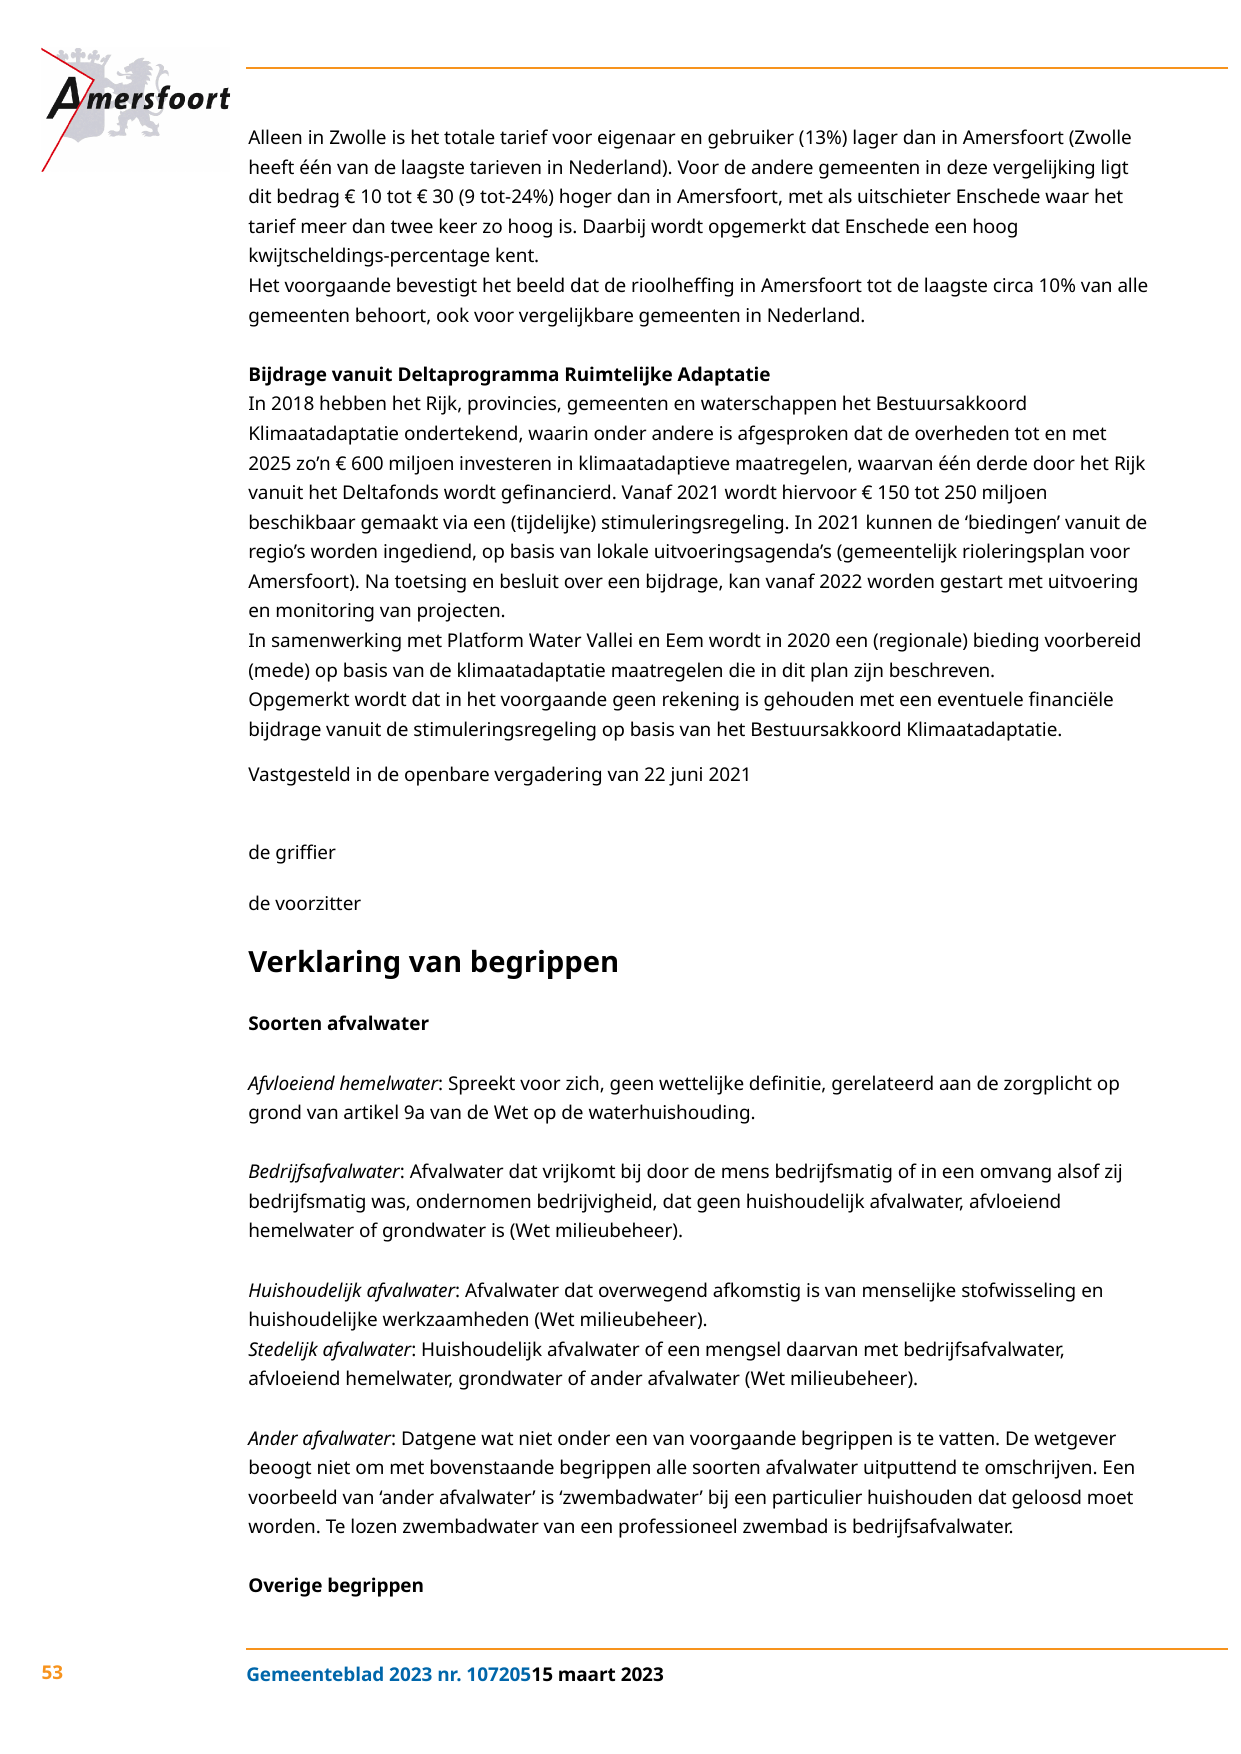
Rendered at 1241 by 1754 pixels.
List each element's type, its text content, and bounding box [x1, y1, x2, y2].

text de griffier [248, 839, 1152, 864]
text Bijdrage vanuit Deltaprogramma Ruimtelijke Adaptatie [248, 361, 1152, 387]
picture [41, 47, 231, 172]
text Stedelijk afvalwater: Huishoudelijk afvalwater of een mengsel daarvan met bedrijfsafvalwater, afvloeiend hemelwater, grondwater of ander afvalwater (Wet milieubeheer). [248, 1336, 1152, 1391]
text Ander afvalwater: Datgene wat niet onder een van voorgaande begrippen is te vatten. De wetgever beoogt niet om met bovenstaande begrippen alle soorten afvalwater uitputtend te omschrijven. Een voorbeeld van ‘ander afvalwater’ is ‘zwembadwater’ bij een particulier huishouden dat geloosd moet worden. Te lozen zwembadwater van een professioneel zwembad is bedrijfsafvalwater. [248, 1425, 1152, 1539]
text de voorzitter [248, 890, 1152, 916]
text Overige begrippen [248, 1573, 1152, 1598]
text Opgemerkt wordt dat in het voorgaande geen rekening is gehouden met een eventuele financiële bijdrage vanuit de stimuleringsregeling op basis van het Bestuursakkoord Klimaatadaptatie. [248, 686, 1152, 742]
text Verklaring van begrippen [248, 942, 1152, 981]
text Huishoudelijk afvalwater: Afvalwater dat overwegend afkomstig is van menselijke stofwisseling en huishoudelijke werkzaamheden (Wet milieubeheer). [248, 1277, 1152, 1332]
text Soorten afvalwater [248, 1011, 1152, 1036]
text Het voorgaande bevestigt het beeld dat de rioolheffing in Amersfoort tot de laagste circa 10% van alle gemeenten behoort, ook voor vergelijkbare gemeenten in Nederland. [248, 272, 1152, 328]
text Afvloeiend hemelwater: Spreekt voor zich, geen wettelijke definitie, gerelateerd aan de zorgplicht op grond van artikel 9a van de Wet op de waterhuishouding. [248, 1070, 1152, 1125]
text Bedrijfsafvalwater: Afvalwater dat vrijkomt bij door de mens bedrijfsmatig of in een omvang alsof zij bedrijfsmatig was, ondernomen bedrijvigheid, dat geen huishoudelijk afvalwater, afvloeiend hemelwater of grondwater is (Wet milieubeheer). [248, 1158, 1152, 1243]
text In 2018 hebben het Rijk, provincies, gemeenten en waterschappen het Bestuursakkoord Klimaatadaptatie ondertekend, waarin onder andere is afgesproken dat de overheden tot en met 2025 zo’n € 600 miljoen investeren in klimaatadaptieve maatregelen, waarvan één derde door het Rijk vanuit het Deltafonds wordt gefinancierd. Vanaf 2021 wordt hiervoor € 150 tot 250 miljoen beschikbaar gemaakt via een (tijdelijke) stimuleringsregeling. In 2021 kunnen de ‘biedingen’ vanuit de regio’s worden ingediend, op basis van lokale uitvoeringsagenda’s (gemeentelijk rioleringsplan voor Amersfoort). Na toetsing en besluit over een bijdrage, kan vanaf 2022 worden gestart met uitvoering en monitoring van projecten. [248, 391, 1152, 623]
text Vastgesteld in de openbare vergadering van 22 juni 2021 [248, 762, 1152, 787]
text Alleen in Zwolle is het totale tarief voor eigenaar en gebruiker (13%) lager dan in Amersfoort (Zwolle heeft één van de laagste tarieven in Nederland). Voor de andere gemeenten in deze vergelijking ligt dit bedrag € 10 tot € 30 (9 tot-24%) hoger dan in Amersfoort, met als uitschieter Enschede waar het tarief meer dan twee keer zo hoog is. Daarbij wordt opgemerkt dat Enschede een hoog kwijtscheldings-percentage kent. [248, 124, 1152, 268]
text In samenwerking met Platform Water Vallei en Eem wordt in 2020 een (regionale) bieding voorbereid (mede) op basis van de klimaatadaptatie maatregelen die in dit plan zijn beschreven. [248, 627, 1152, 683]
